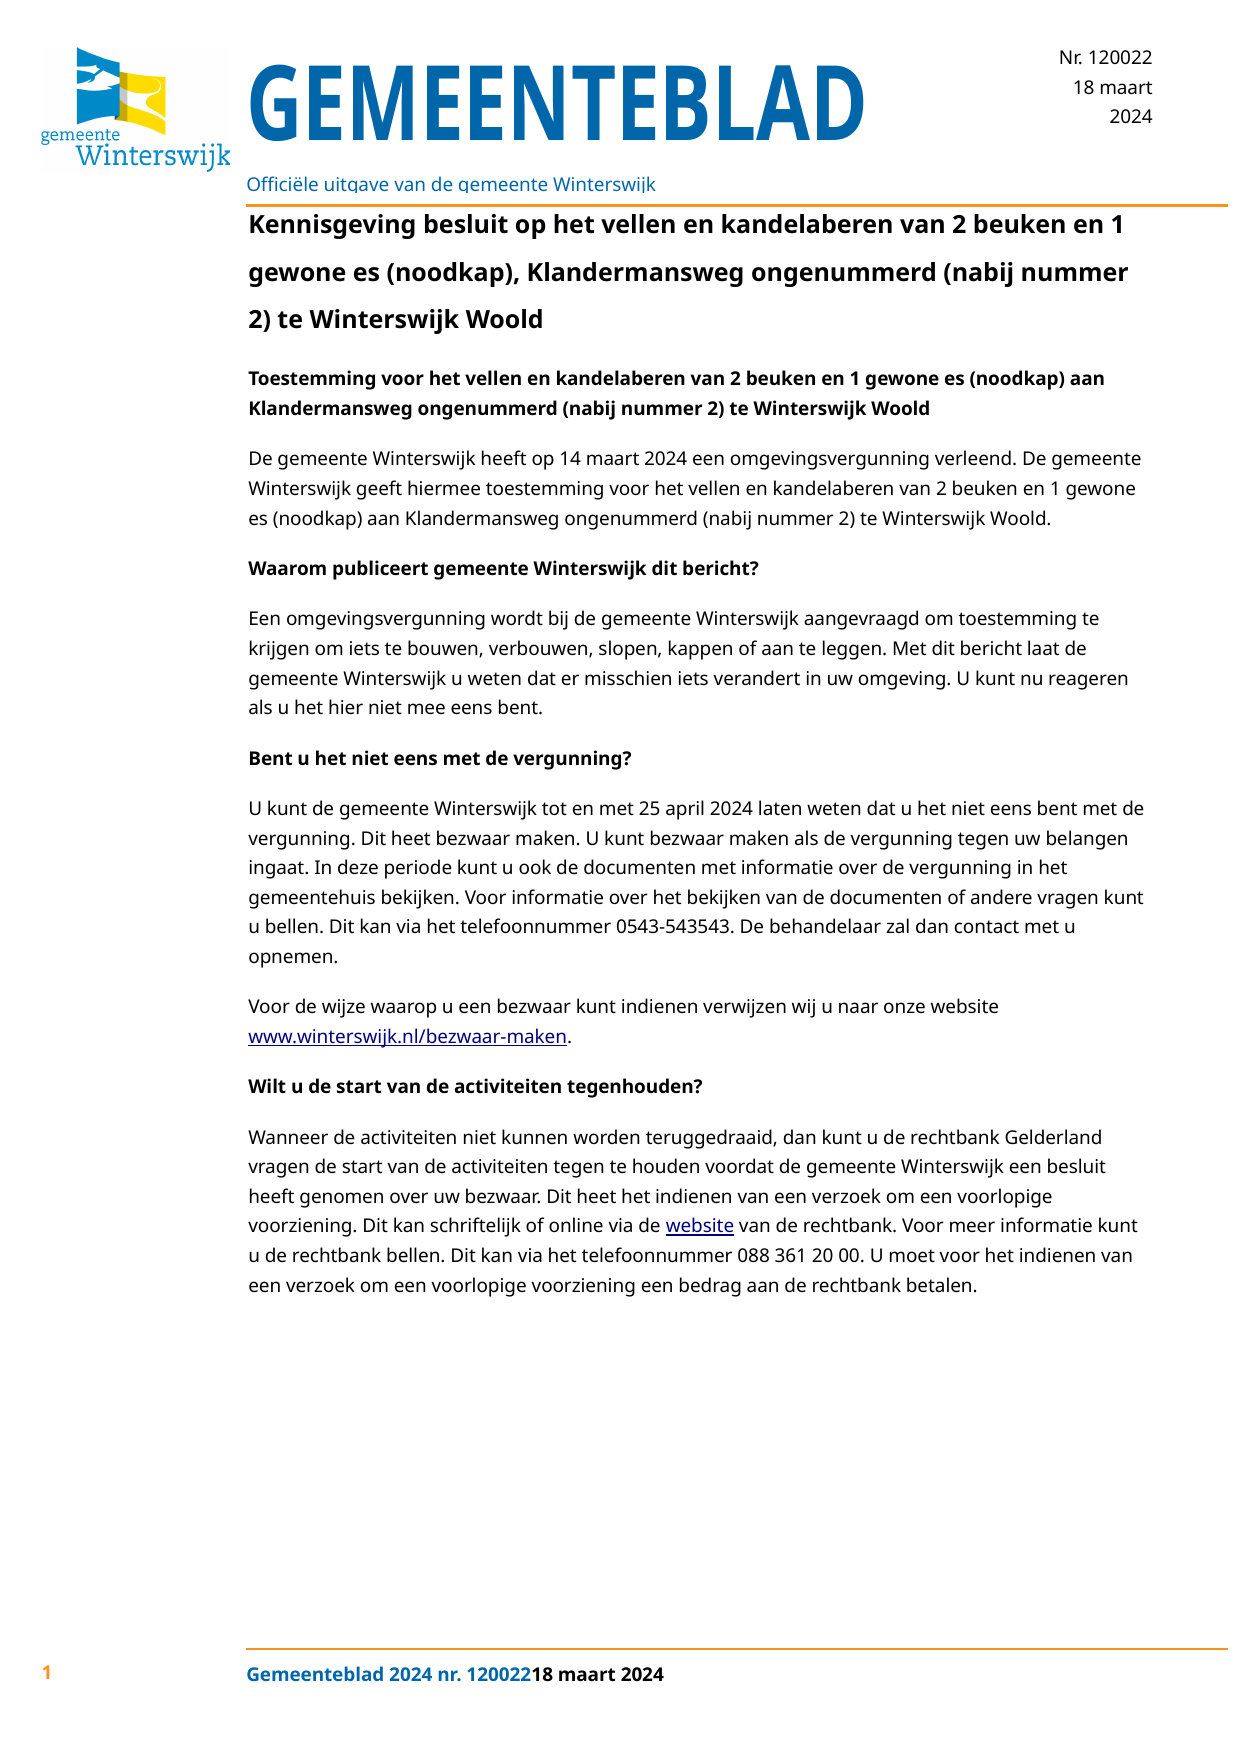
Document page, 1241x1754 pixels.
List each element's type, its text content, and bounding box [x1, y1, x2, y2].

text Bent u het niet eens met de vergunning? [248, 745, 1152, 770]
text Wanneer de activiteiten niet kunnen worden teruggedraaid, dan kunt u de rechtbank Gelderland vragen de start van de activiteiten tegen te houden voordat de gemeente Winterswijk een besluit heeft genomen over uw bezwaar. Dit heet het indienen van een verzoek om een voorlopige voorziening. Dit kan schriftelijk of online via de website van de rechtbank. Voor meer informatie kunt u de rechtbank bellen. Dit kan via het telefoonnummer 088 361 20 00. U moet voor het indienen van een verzoek om een voorlopige voorziening een bedrag aan de rechtbank betalen. [248, 1124, 1152, 1297]
text Waarom publiceert gemeente Winterswijk dit bericht? [248, 555, 1152, 581]
text Voor de wijze waarop u een bezwaar kunt indienen verwijzen wij u naar onze website www.winterswijk.nl/bezwaar-maken. [248, 993, 1152, 1049]
picture [41, 47, 231, 172]
text Een omgevingsvergunning wordt bij de gemeente Winterswijk aangevraagd om toestemming te krijgen om iets te bouwen, verbouwen, slopen, kappen of aan te leggen. Met dit bericht laat de gemeente Winterswijk u weten dat er misschien iets verandert in uw omgeving. U kunt nu reageren als u het hier niet mee eens bent. [248, 606, 1152, 720]
text Toestemming voor het vellen en kandelaberen van 2 beuken en 1 gewone es (noodkap) aan Klandermansweg ongenummerd (nabij nummer 2) te Winterswijk Woold [248, 366, 1152, 421]
text U kunt de gemeente Winterswijk tot en met 25 april 2024 laten weten dat u het niet eens bent met de vergunning. Dit heet bezwaar maken. U kunt bezwaar maken als de vergunning tegen uw belangen ingaat. In deze periode kunt u ook de documenten met informatie over de vergunning in het gemeentehuis bekijken. Voor informatie over het bekijken van de documenten of andere vragen kunt u bellen. Dit kan via het telefoonnummer 0543-543543. De behandelaar zal dan contact met u opnemen. [248, 795, 1152, 969]
text De gemeente Winterswijk heeft op 14 maart 2024 een omgevingsvergunning verleend. De gemeente Winterswijk geeft hiermee toestemming voor het vellen en kandelaberen van 2 beuken en 1 gewone es (noodkap) aan Klandermansweg ongenummerd (nabij nummer 2) te Winterswijk Woold. [248, 446, 1152, 530]
text Wilt u de start van de activiteiten tegenhouden? [248, 1073, 1152, 1099]
text Kennisgeving besluit op het vellen en kandelaberen van 2 beuken en 1 gewone es (noodkap), Klandermansweg ongenummerd (nabij nummer 2) te Winterswijk Woold [248, 207, 1152, 336]
picture [225, 153, 231, 162]
